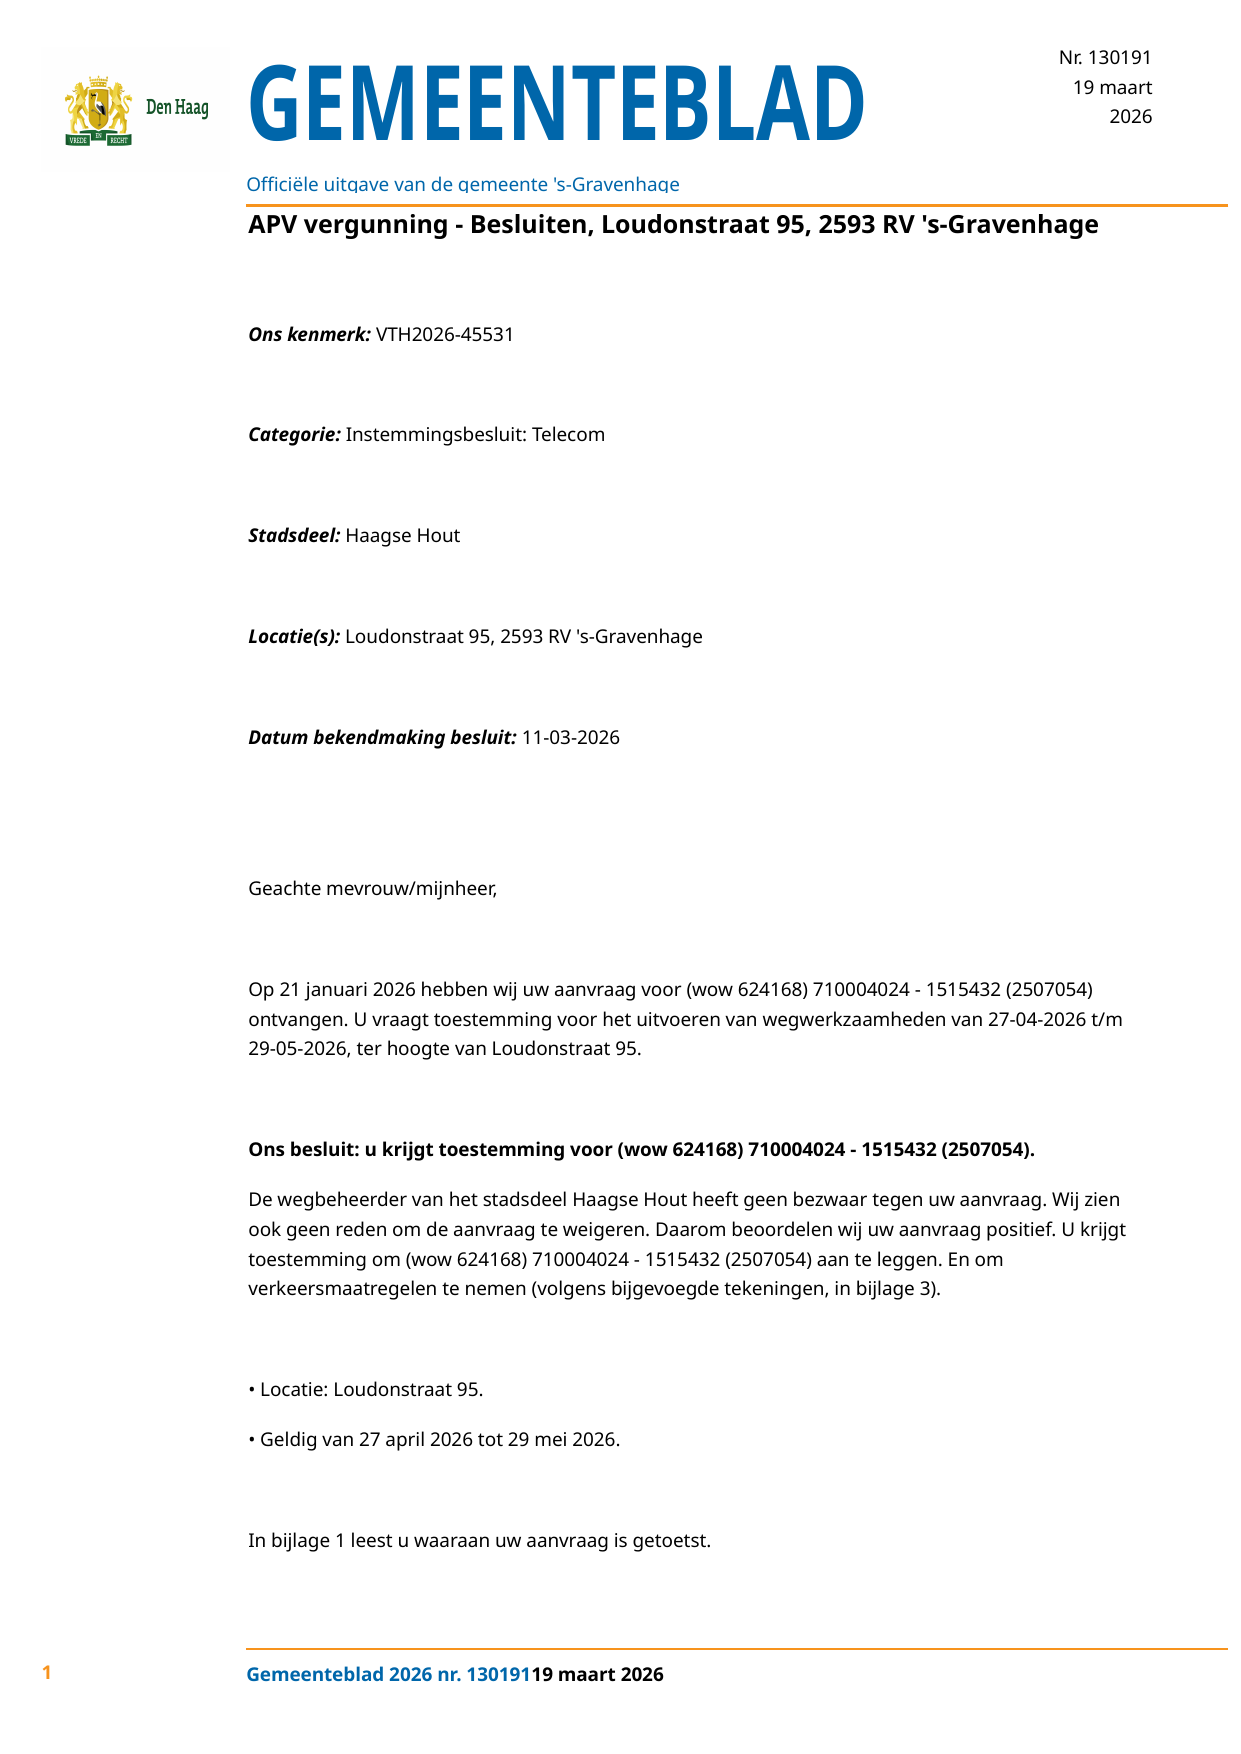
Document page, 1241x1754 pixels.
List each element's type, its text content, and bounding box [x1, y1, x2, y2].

text Stadsdeel: Haagse Hout [248, 522, 1152, 548]
text Categorie: Instemmingsbesluit: Telecom [248, 422, 1152, 447]
text Locatie(s): Loudonstraat 95, 2593 RV 's-Gravenhage [248, 623, 1152, 649]
text Ons kenmerk: VTH2026-45531 [248, 321, 1152, 346]
text • Locatie: Loudonstraat 95. [248, 1376, 1152, 1402]
picture [41, 47, 231, 172]
text Ons besluit: u krijgt toestemming voor (wow 624168) 710004024 - 1515432 (2507054). [248, 1136, 1152, 1162]
text APV vergunning - Besluiten, Loudonstraat 95, 2593 RV 's-Gravenhage [248, 207, 1152, 241]
text • Geldig van 27 april 2026 tot 29 mei 2026. [248, 1427, 1152, 1452]
text Op 21 januari 2026 hebben wij uw aanvraag voor (wow 624168) 710004024 - 1515432 (2507054) ontvangen. U vraagt toestemming voor het uitvoeren van wegwerkzaamheden van 27-04-2026 t/m 29-05-2026, ter hoogte van Loudonstraat 95. [248, 976, 1152, 1061]
text Datum bekendmaking besluit: 11-03-2026 [248, 724, 1152, 750]
text In bijlage 1 leest u waaraan uw aanvraag is getoetst. [248, 1527, 1152, 1553]
text De wegbeheerder van het stadsdeel Haagse Hout heeft geen bezwaar tegen uw aanvraag. Wij zien ook geen reden om de aanvraag te weigeren. Daarom beoordelen wij uw aanvraag positief. U krijgt toestemming om (wow 624168) 710004024 - 1515432 (2507054) aan te leggen. En om verkeersmaatregelen te nemen (volgens bijgevoegde tekeningen, in bijlage 3). [248, 1187, 1152, 1301]
text Geachte mevrouw/mijnheer, [248, 875, 1152, 901]
